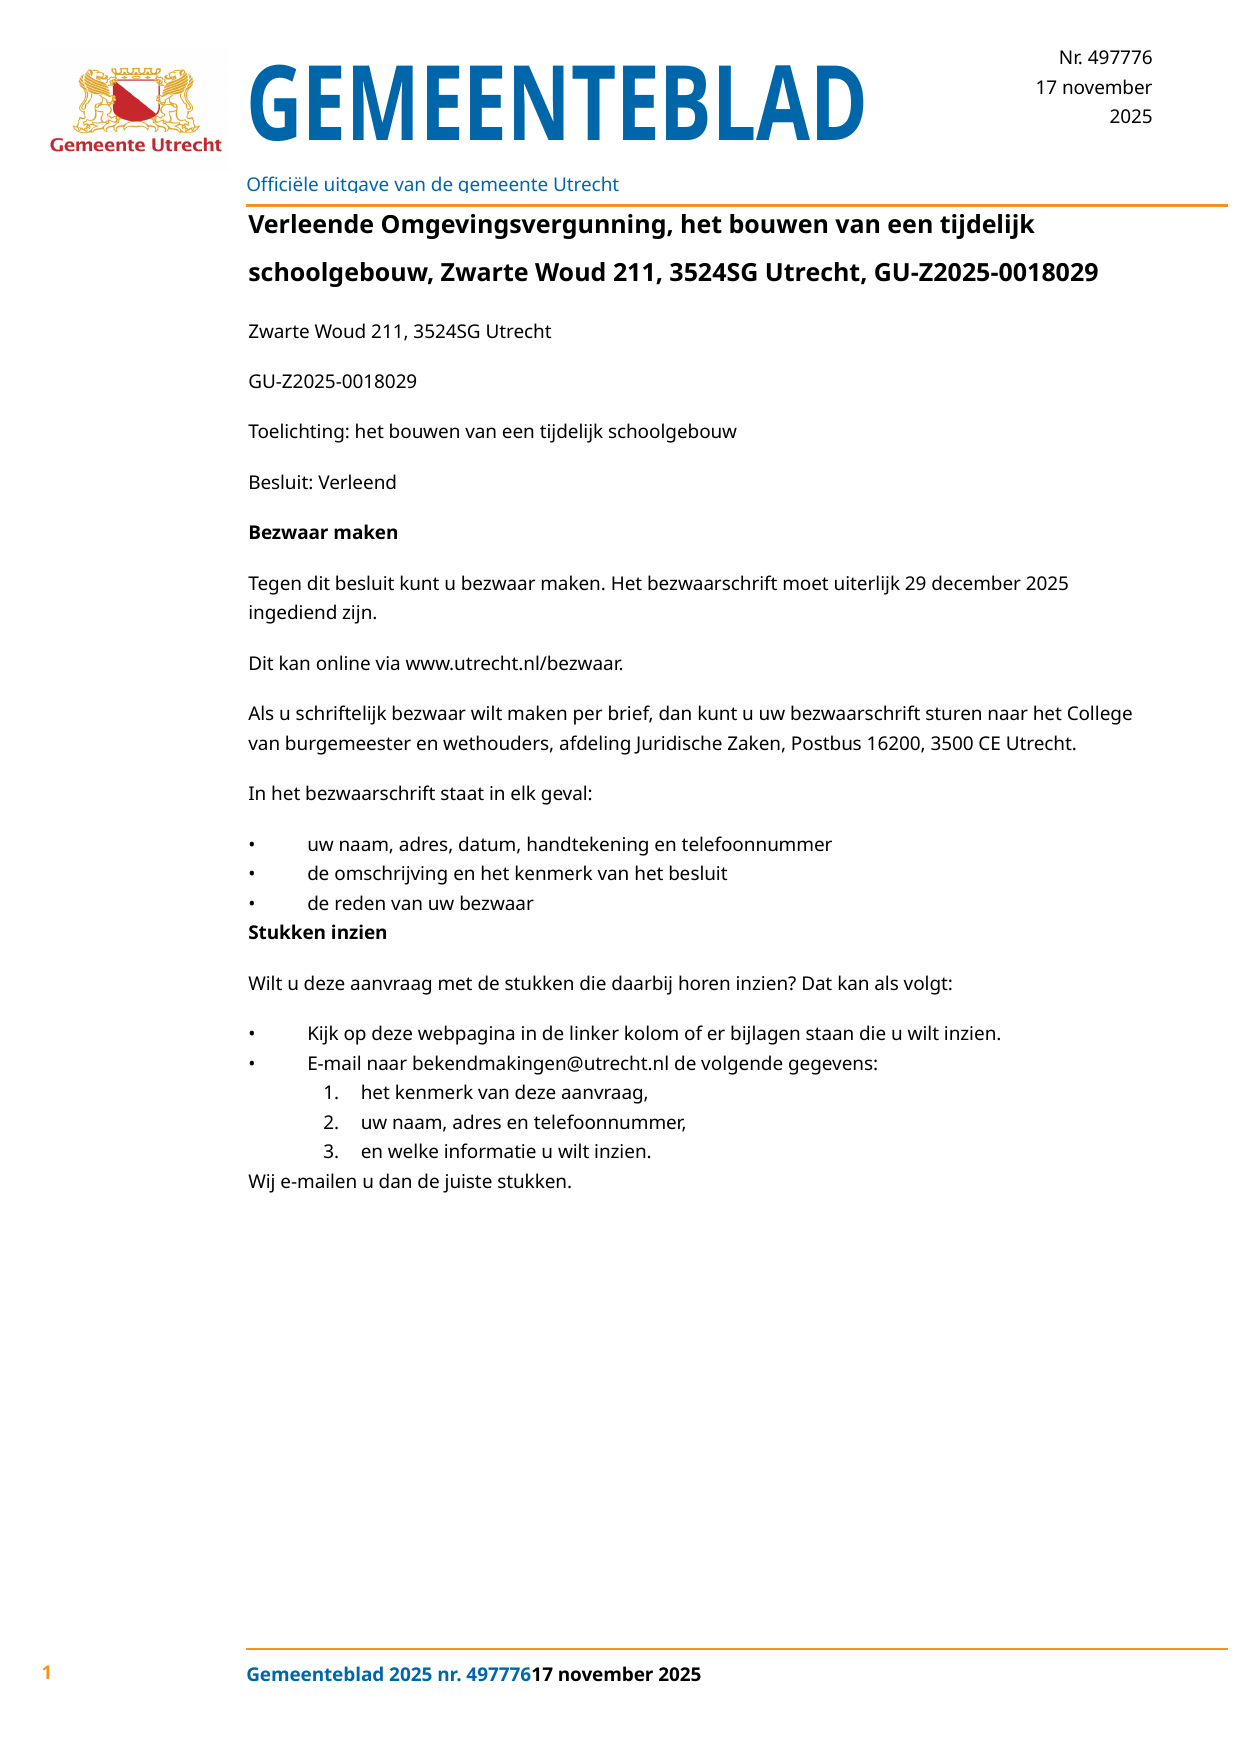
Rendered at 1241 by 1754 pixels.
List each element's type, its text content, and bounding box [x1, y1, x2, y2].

text GU-Z2025-0018029 [248, 368, 1152, 394]
list Kijk op deze webpagina in de linker kolom of er bijlagen staan die u wilt inzien. [248, 1020, 1152, 1046]
text Als u schriftelijk bezwaar wilt maken per brief, dan kunt u uw bezwaarschrift sturen naar het College van burgemeester en wethouders, afdeling Juridische Zaken, Postbus 16200, 3500 CE Utrecht. [248, 700, 1152, 756]
list en welke informatie u wilt inzien. [323, 1139, 1152, 1164]
list de reden van uw bezwaar [248, 890, 1152, 916]
text Wilt u deze aanvraag met de stukken die daarbij horen inzien? Dat kan als volgt: [248, 970, 1152, 996]
text Verleende Omgevingsvergunning, het bouwen van een tijdelijk schoolgebouw, Zwarte Woud 211, 3524SG Utrecht, GU-Z2025-0018029 [248, 207, 1152, 288]
list E-mail naar bekendmakingen@utrecht.nl de volgende gegevens: [248, 1050, 1152, 1076]
list uw naam, adres, datum, handtekening en telefoonnummer [248, 831, 1152, 857]
text Tegen dit besluit kunt u bezwaar maken. Het bezwaarschrift moet uiterlijk 29 december 2025 ingediend zijn. [248, 570, 1152, 625]
text Toelichting: het bouwen van een tijdelijk schoolgebouw [248, 419, 1152, 444]
text In het bezwaarschrift staat in elk geval: [248, 780, 1152, 806]
text Zwarte Woud 211, 3524SG Utrecht [248, 318, 1152, 344]
text Wij e-mailen u dan de juiste stukken. [248, 1168, 1152, 1194]
text Dit kan online via www.utrecht.nl/bezwaar. [248, 650, 1152, 676]
text Bezwaar maken [248, 519, 1152, 545]
list de omschrijving en het kenmerk van het besluit [248, 860, 1152, 886]
list uw naam, adres en telefoonnummer, [323, 1109, 1152, 1135]
text Besluit: Verleend [248, 469, 1152, 495]
list het kenmerk van deze aanvraag, [323, 1079, 1152, 1105]
text Stukken inzien [248, 919, 1152, 945]
picture [41, 47, 231, 172]
